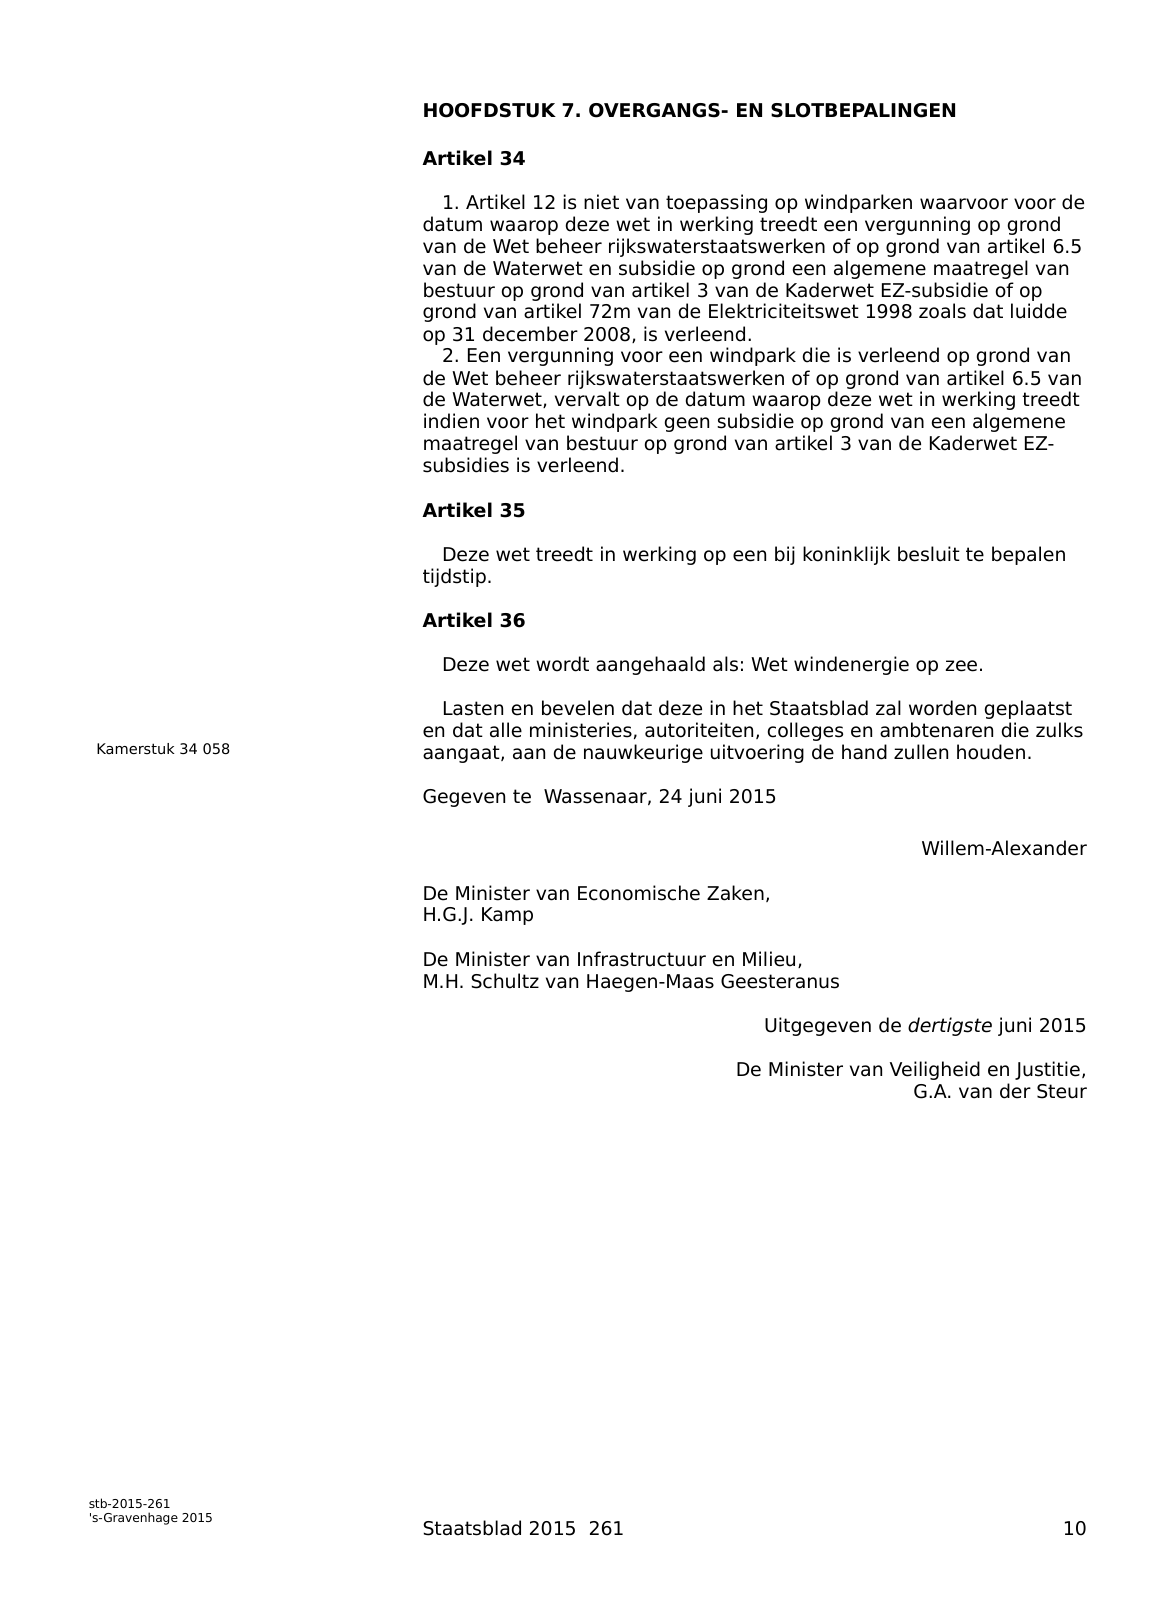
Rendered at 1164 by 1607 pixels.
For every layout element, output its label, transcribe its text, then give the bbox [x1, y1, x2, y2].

text Uitgegeven de dertigste juni 2015 [422, 1015, 1087, 1037]
text Kamerstuk 34 058 [77, 741, 396, 758]
text Lasten en bevelen dat deze in het Staatsblad zal worden geplaatst en dat alle ministeries, autoriteiten, colleges en ambtenaren die zulks aangaat, aan de nauwkeurige uitvoering de hand zullen houden. [422, 698, 1087, 764]
subtitle HOOFDSTUK 7. OVERGANGS- EN SLOTBEPALINGEN [422, 100, 1087, 122]
text Willem-Alexander [422, 838, 1087, 860]
text Gegeven te Wassenaar, 24 juni 2015 [422, 786, 1087, 808]
text De Minister van Infrastructuur en Milieu, M.H. Schultz van Haegen-Maas Geesteranus [422, 948, 1087, 992]
text 1. Artikel 12 is niet van toepassing op windparken waarvoor voor de datum waarop deze wet in werking treedt een vergunning op grond van de Wet beheer rijkswaterstaatswerken of op grond van artikel 6.5 van de Waterwet en subsidie op grond een algemene maatregel van bestuur op grond van artikel 3 van de Kaderwet EZ-subsidie of op grond van artikel 72m van de Elektriciteitswet 1998 zoals dat luidde op 31 december 2008, is verleend. [422, 192, 1087, 345]
text Deze wet treedt in werking op een bij koninklijk besluit te bepalen tijdstip. [422, 544, 1087, 588]
text 2. Een vergunning voor een windpark die is verleend op grond van de Wet beheer rijkswaterstaatswerken of op grond van artikel 6.5 van de Waterwet, vervalt op de datum waarop deze wet in werking treedt indien voor het windpark geen subsidie op grond van een algemene maatregel van bestuur op grond van artikel 3 van de Kaderwet EZ-subsidies is verleend. [422, 345, 1087, 477]
text De Minister van Veiligheid en Justitie, G.A. van der Steur [422, 1059, 1087, 1103]
subtitle Artikel 36 [422, 610, 1087, 632]
text stb-2015-261 [88, 1497, 323, 1511]
subtitle Artikel 35 [422, 499, 1087, 521]
subtitle Artikel 34 [422, 147, 1087, 169]
text Deze wet wordt aangehaald als: Wet windenergie op zee. [422, 654, 1087, 676]
text 's-Gravenhage 2015 [88, 1511, 323, 1525]
text De Minister van Economische Zaken, H.G.J. Kamp [422, 882, 1087, 926]
